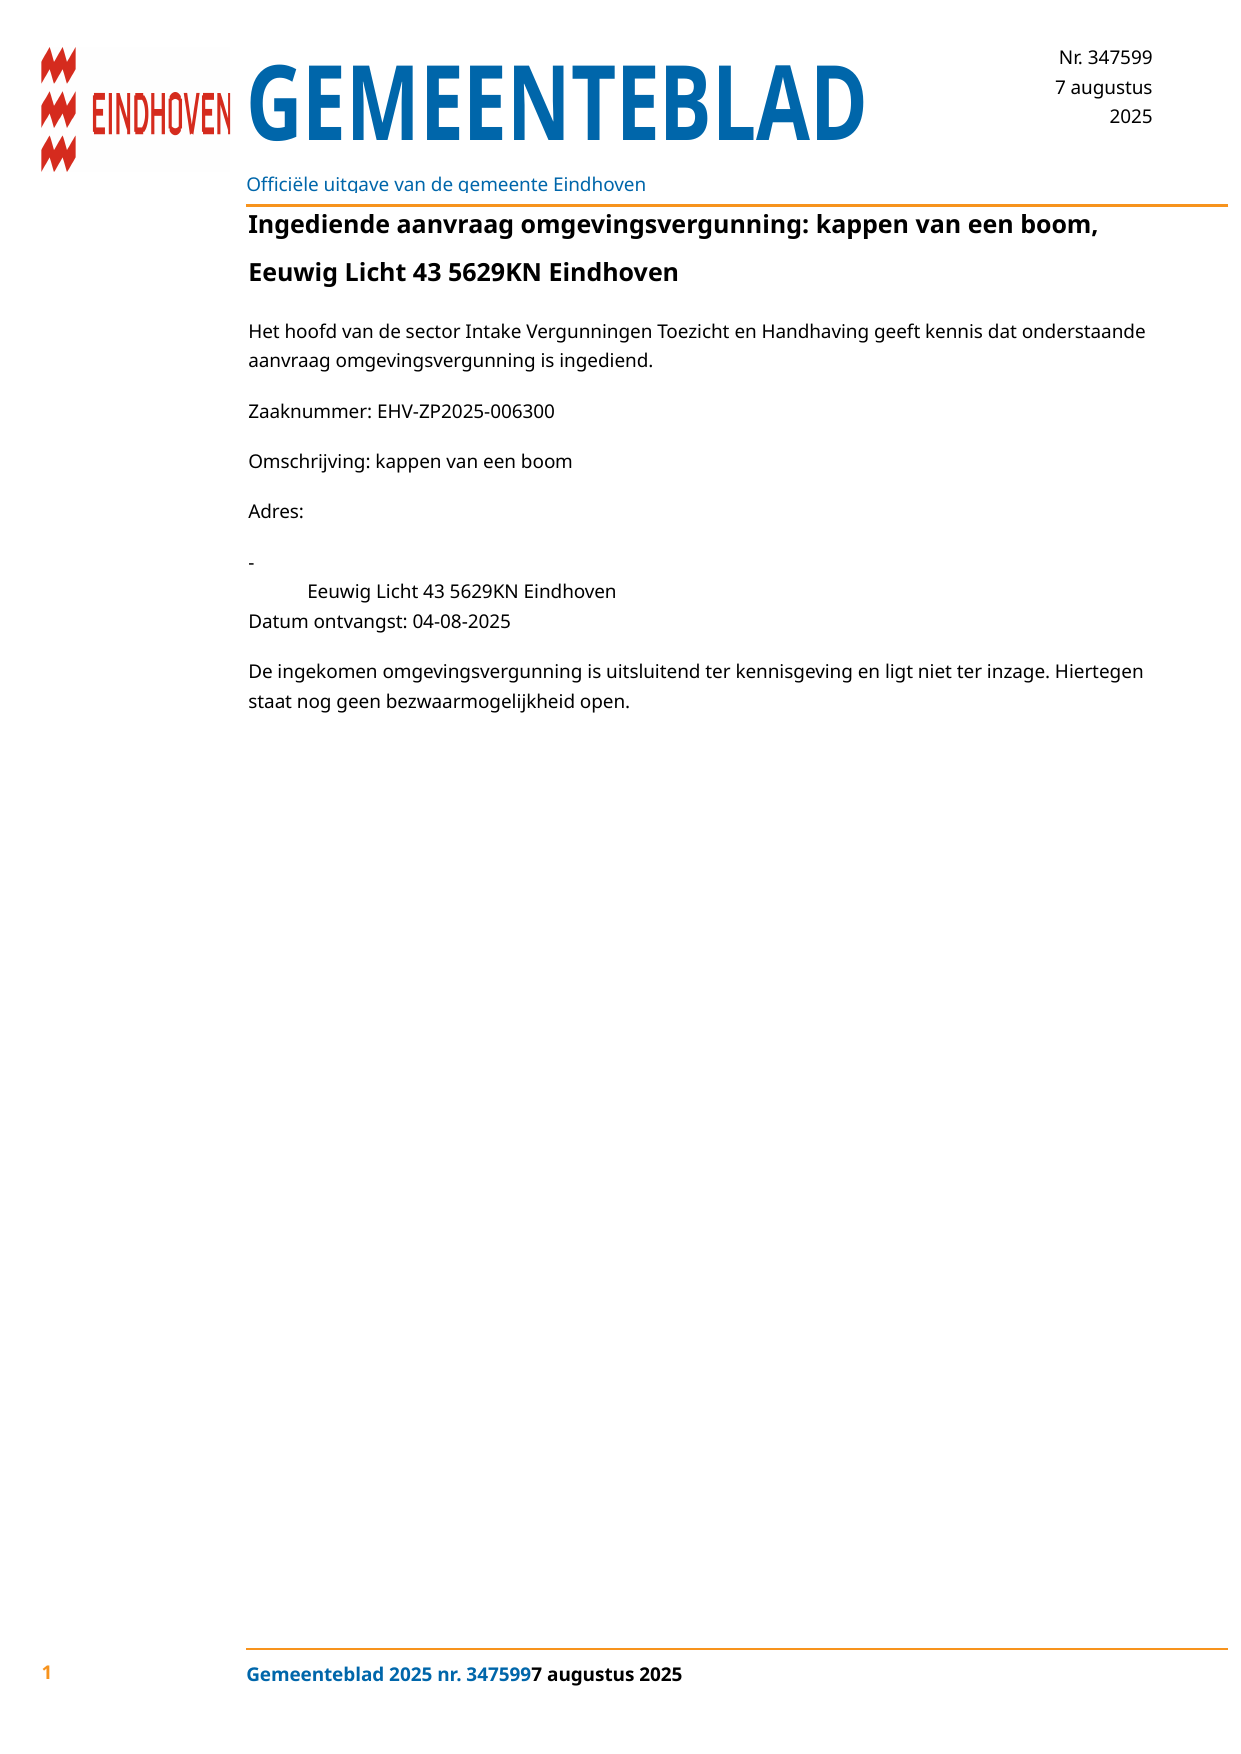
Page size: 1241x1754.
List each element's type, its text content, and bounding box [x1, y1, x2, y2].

text Adres: [248, 499, 1152, 524]
text De ingekomen omgevingsvergunning is uitsluitend ter kennisgeving en ligt niet ter inzage. Hiertegen staat nog geen bezwaarmogelijkheid open. [248, 659, 1152, 714]
text Het hoofd van de sector Intake Vergunningen Toezicht en Handhaving geeft kennis dat onderstaande aanvraag omgevingsvergunning is ingediend. [248, 318, 1152, 373]
text Zaaknummer: EHV-ZP2025-006300 [248, 398, 1152, 424]
text Omschrijving: kappen van een boom [248, 448, 1152, 474]
list Eeuwig Licht 43 5629KN Eindhoven [248, 579, 1152, 604]
text Datum ontvangst: 04-08-2025 [248, 608, 1152, 634]
picture [41, 47, 231, 172]
text Ingediende aanvraag omgevingsvergunning: kappen van een boom, Eeuwig Licht 43 5629KN Eindhoven [248, 207, 1152, 288]
